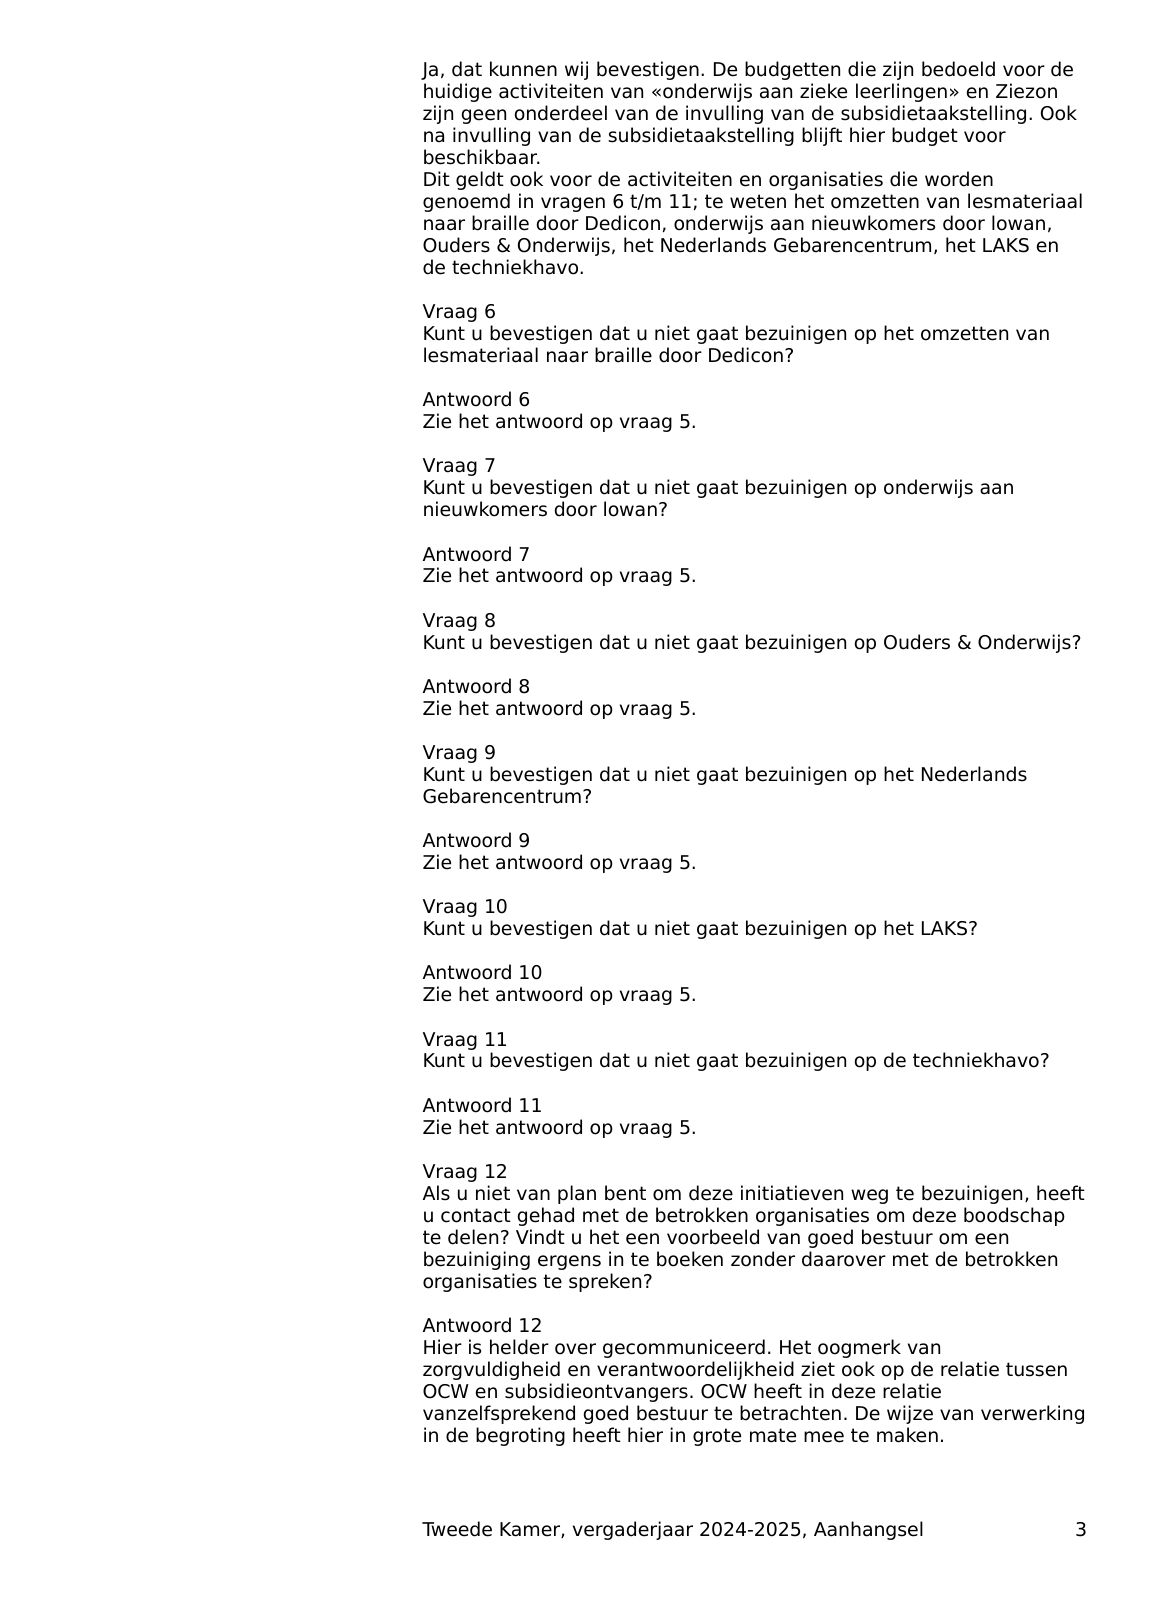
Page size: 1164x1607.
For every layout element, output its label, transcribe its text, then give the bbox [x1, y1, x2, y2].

text Kunt u bevestigen dat u niet gaat bezuinigen op onderwijs aan nieuwkomers door lowan? [422, 477, 1087, 521]
text Vraag 10 [422, 896, 1087, 918]
text Hier is helder over gecommuniceerd. Het oogmerk van zorgvuldigheid en verantwoordelijkheid ziet ook op de relatie tussen OCW en subsidieontvangers. OCW heeft in deze relatie vanzelfsprekend goed bestuur te betrachten. De wijze van verwerking in de begroting heeft hier in grote mate mee te maken. [422, 1337, 1087, 1447]
text Kunt u bevestigen dat u niet gaat bezuinigen op Ouders & Onderwijs? [422, 632, 1087, 653]
text Kunt u bevestigen dat u niet gaat bezuinigen op het omzetten van lesmateriaal naar braille door Dedicon? [422, 323, 1087, 367]
text Antwoord 7 [422, 543, 1087, 565]
text Zie het antwoord op vraag 5. [422, 565, 1087, 587]
text Antwoord 8 [422, 676, 1087, 698]
text Dit geldt ook voor de activiteiten en organisaties die worden genoemd in vragen 6 t/m 11; te weten het omzetten van lesmateriaal naar braille door Dedicon, onderwijs aan nieuwkomers door lowan, Ouders & Onderwijs, het Nederlands Gebarencentrum, het LAKS en de techniekhavo. [422, 169, 1087, 279]
text Antwoord 9 [422, 830, 1087, 852]
text Zie het antwoord op vraag 5. [422, 852, 1087, 874]
text Antwoord 10 [422, 962, 1087, 984]
text Antwoord 11 [422, 1094, 1087, 1117]
text Vraag 12 [422, 1161, 1087, 1183]
text Kunt u bevestigen dat u niet gaat bezuinigen op de techniekhavo? [422, 1050, 1087, 1072]
text Zie het antwoord op vraag 5. [422, 698, 1087, 720]
text Zie het antwoord op vraag 5. [422, 984, 1087, 1006]
text Antwoord 6 [422, 389, 1087, 411]
text Vraag 6 [422, 301, 1087, 323]
text Zie het antwoord op vraag 5. [422, 1117, 1087, 1138]
text Kunt u bevestigen dat u niet gaat bezuinigen op het Nederlands Gebarencentrum? [422, 764, 1087, 808]
text Vraag 11 [422, 1028, 1087, 1050]
text Ja, dat kunnen wij bevestigen. De budgetten die zijn bedoeld voor de huidige activiteiten van «onderwijs aan zieke leerlingen» en Ziezon zijn geen onderdeel van de invulling van de subsidietaakstelling. Ook na invulling van de subsidietaakstelling blijft hier budget voor beschikbaar. [422, 59, 1087, 169]
text Antwoord 12 [422, 1315, 1087, 1337]
text Vraag 7 [422, 455, 1087, 477]
text Zie het antwoord op vraag 5. [422, 411, 1087, 433]
text Vraag 9 [422, 742, 1087, 764]
text Vraag 8 [422, 609, 1087, 632]
text Als u niet van plan bent om deze initiatieven weg te bezuinigen, heeft u contact gehad met de betrokken organisaties om deze boodschap te delen? Vindt u het een voorbeeld van goed bestuur om een bezuiniging ergens in te boeken zonder daarover met de betrokken organisaties te spreken? [422, 1183, 1087, 1293]
text Kunt u bevestigen dat u niet gaat bezuinigen op het LAKS? [422, 918, 1087, 940]
